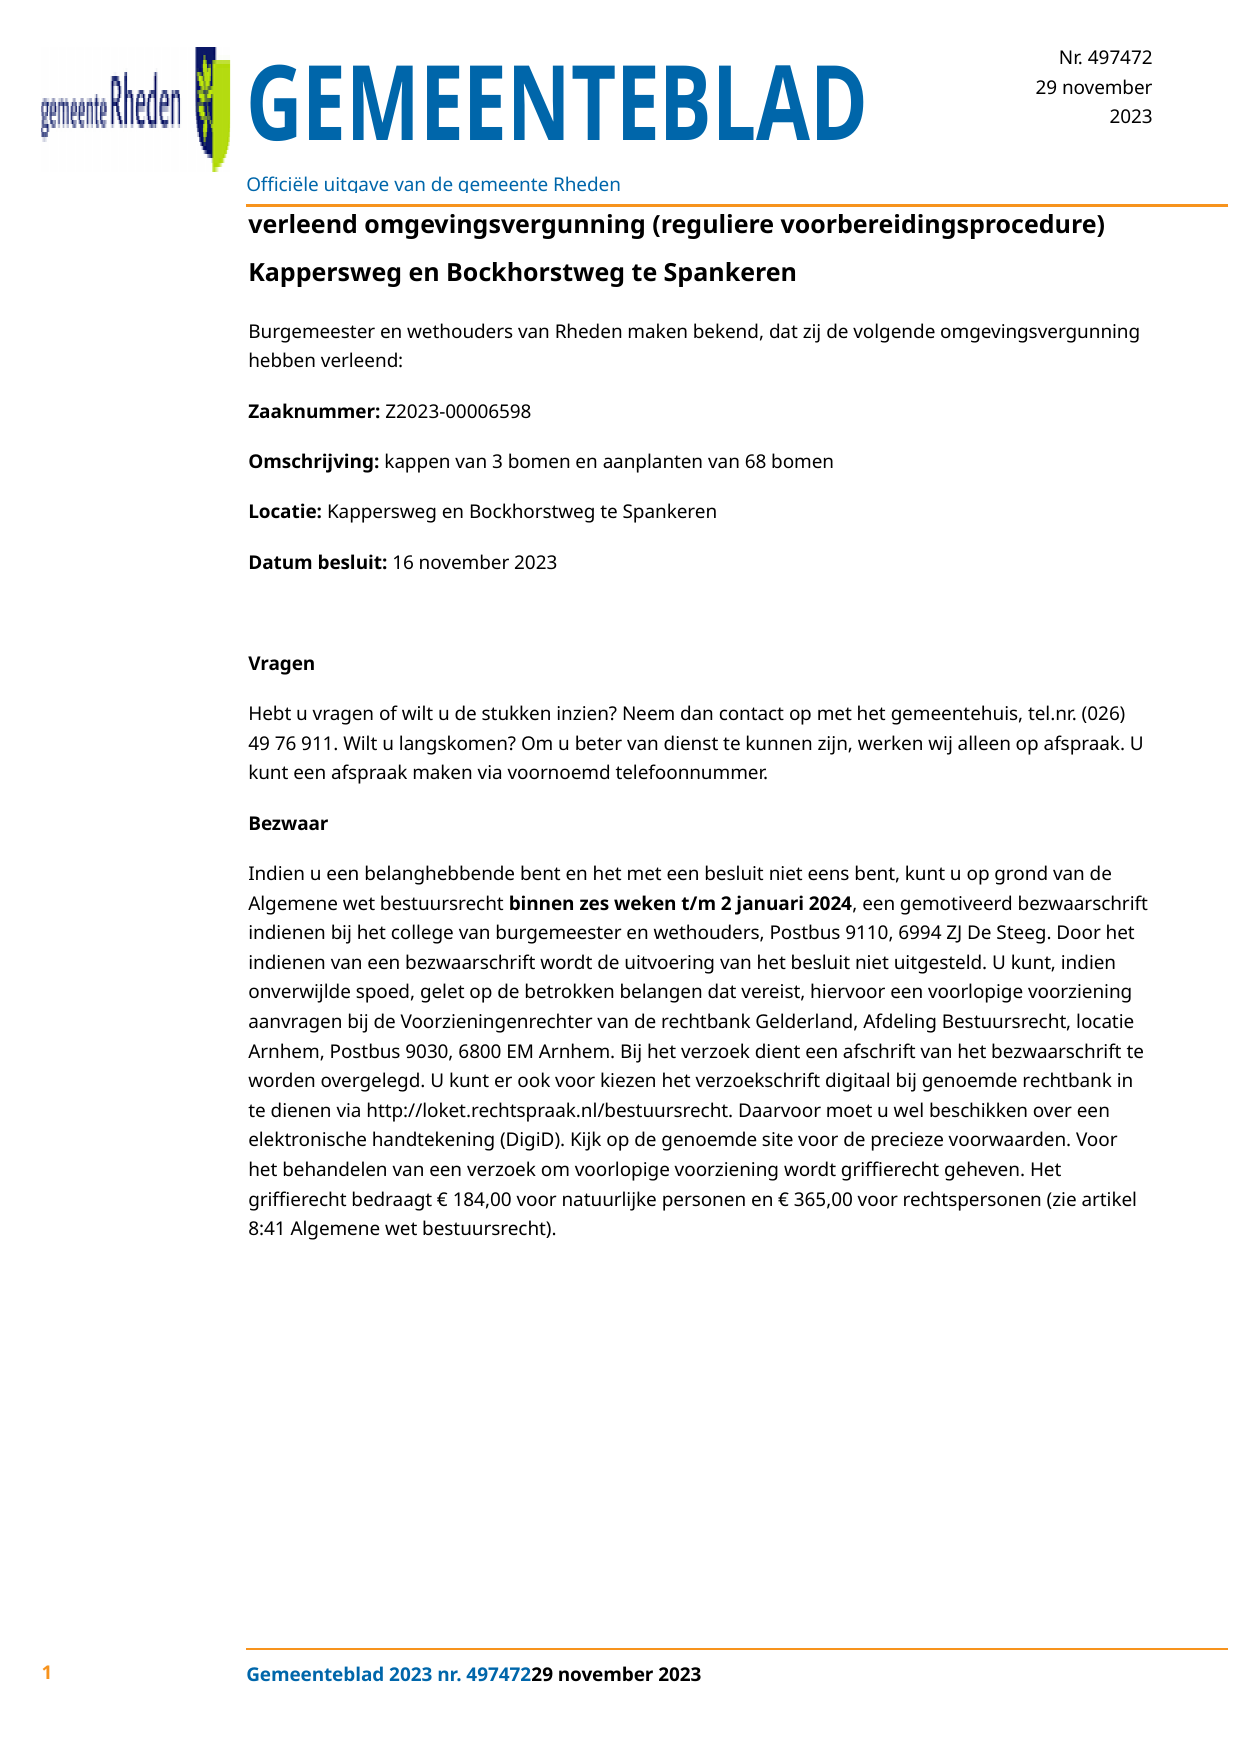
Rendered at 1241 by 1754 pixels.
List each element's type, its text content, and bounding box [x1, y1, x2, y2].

text Bezwaar [248, 810, 1152, 836]
text verleend omgevingsvergunning (reguliere voorbereidingsprocedure) Kappersweg en Bockhorstweg te Spankeren [248, 207, 1152, 288]
text Zaaknummer: Z2023-00006598 [248, 398, 1152, 424]
text Indien u een belanghebbende bent en het met een besluit niet eens bent, kunt u op grond van de Algemene wet bestuursrecht binnen zes weken t/m 2 januari 2024, een gemotiveerd bezwaarschrift indienen bij het college van burgemeester en wethouders, Postbus 9110, 6994 ZJ De Steeg. Door het indienen van een bezwaarschrift wordt de uitvoering van het besluit niet uitgesteld. U kunt, indien onverwijlde spoed, gelet op de betrokken belangen dat vereist, hiervoor een voorlopige voorziening aanvragen bij de Voorzieningenrechter van de rechtbank Gelderland, Afdeling Bestuursrecht, locatie Arnhem, Postbus 9030, 6800 EM Arnhem. Bij het verzoek dient een afschrift van het bezwaarschrift te worden overgelegd. U kunt er ook voor kiezen het verzoekschrift digitaal bij genoemde rechtbank in te dienen via http://loket.rechtspraak.nl/bestuursrecht. Daarvoor moet u wel beschikken over een elektronische handtekening (DigiD). Kijk op de genoemde site voor de precieze voorwaarden. Voor het behandelen van een verzoek om voorlopige voorziening wordt griffierecht geheven. Het griffierecht bedraagt € 184,00 voor natuurlijke personen en € 365,00 voor rechtspersonen (zie artikel 8:41 Algemene wet bestuursrecht). [248, 860, 1152, 1241]
text Vragen [248, 650, 1152, 676]
text Hebt u vragen of wilt u de stukken inzien? Neem dan contact op met het gemeentehuis, tel.nr. (026) 49 76 911. Wilt u langskomen? Om u beter van dienst te kunnen zijn, werken wij alleen op afspraak. U kunt een afspraak maken via voornoemd telefoonnummer. [248, 700, 1152, 785]
text Burgemeester en wethouders van Rheden maken bekend, dat zij de volgende omgevingsvergunning hebben verleend: [248, 318, 1152, 373]
text Locatie: Kappersweg en Bockhorstweg te Spankeren [248, 499, 1152, 524]
text Datum besluit: 16 november 2023 [248, 549, 1152, 575]
text Omschrijving: kappen van 3 bomen en aanplanten van 68 bomen [248, 448, 1152, 474]
picture [41, 47, 231, 172]
